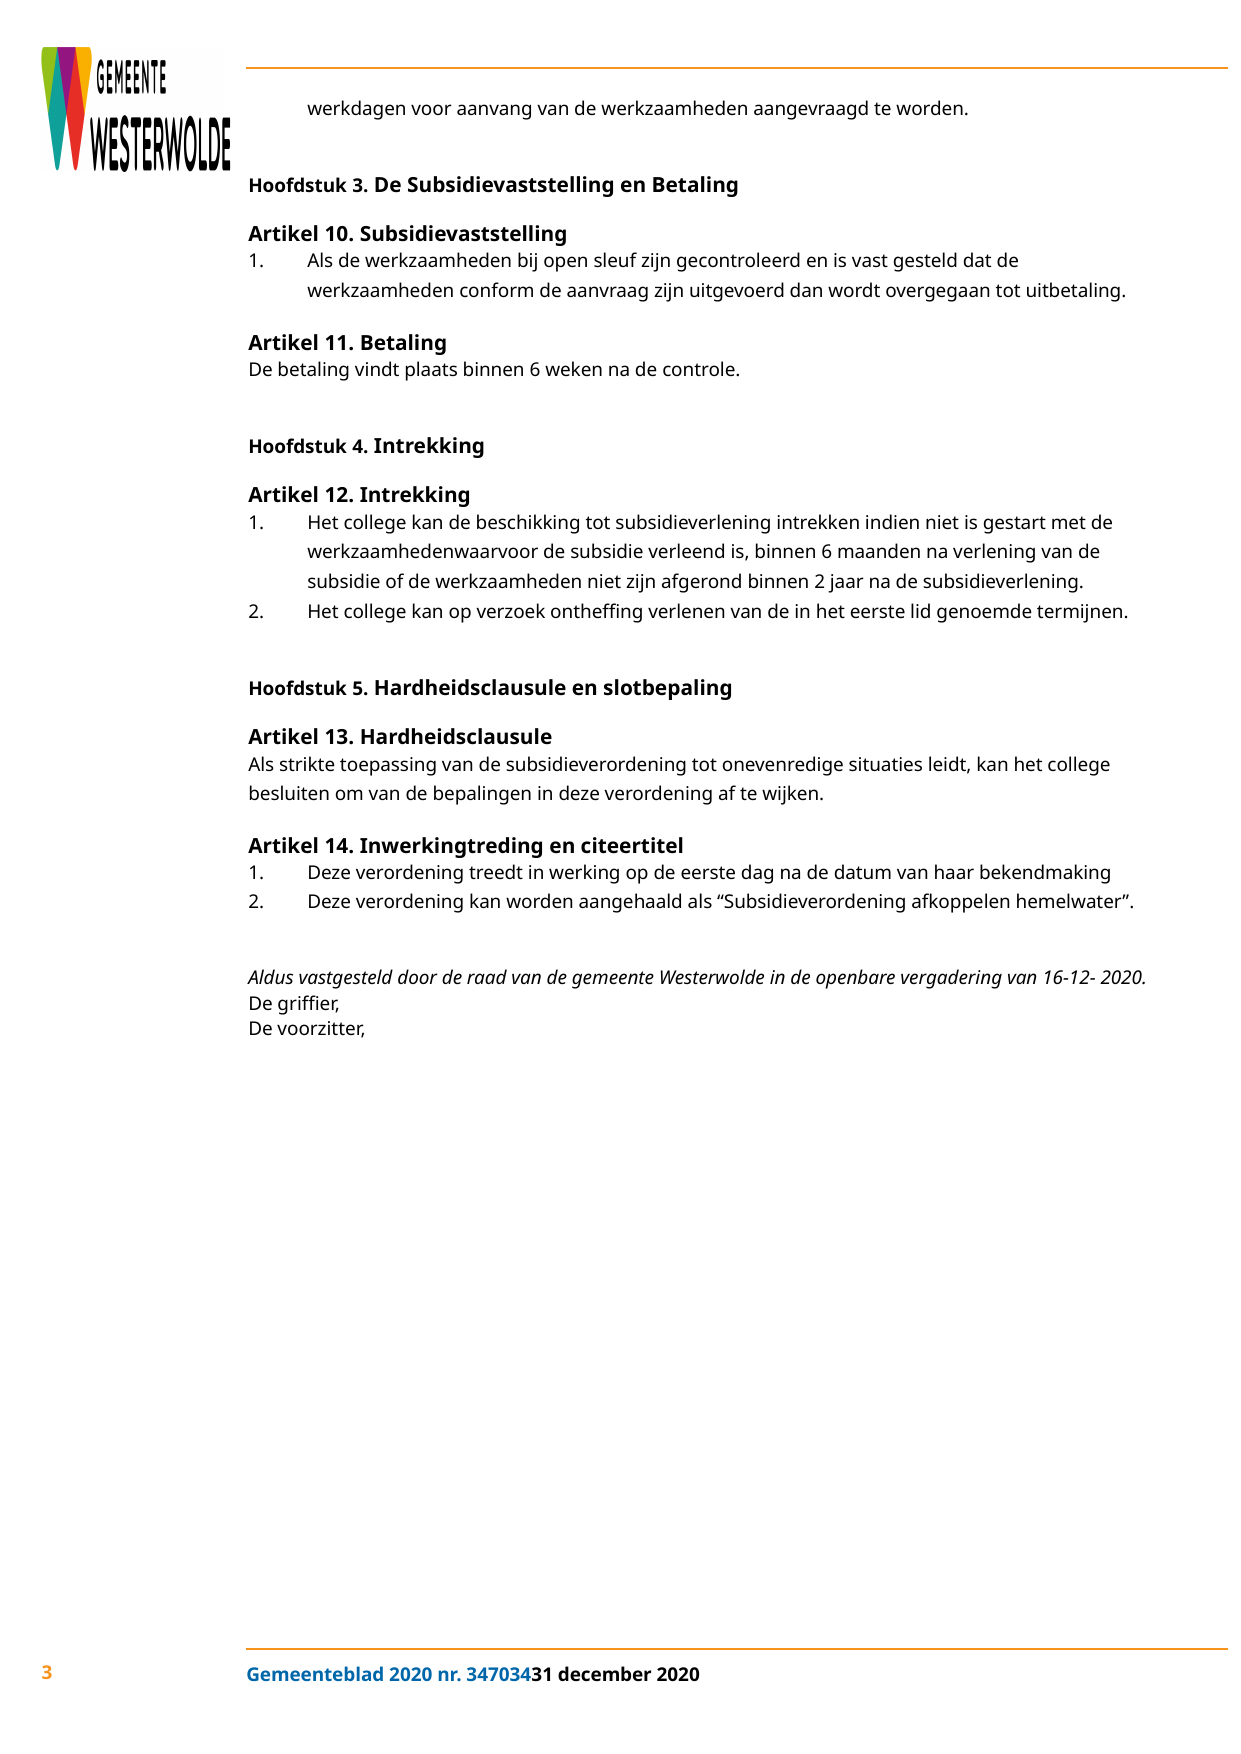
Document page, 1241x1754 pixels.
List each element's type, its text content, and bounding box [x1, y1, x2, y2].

text De betaling vindt plaats binnen 6 weken na de controle. [248, 356, 1152, 382]
list werkdagen voor aanvang van de werkzaamheden aangevraagd te worden. [248, 95, 1152, 121]
text Als strikte toepassing van de subsidieverordening tot onevenredige situaties leidt, kan het college besluiten om van de bepalingen in deze verordening af te wijken. [248, 751, 1152, 806]
text Artikel 14. Inwerkingtreding en citeertitel [248, 831, 1152, 859]
text Hoofdstuk 5. Hardheidsclausule en slotbepaling [248, 673, 1152, 701]
text Artikel 10. Subsidievaststelling [248, 219, 1152, 248]
text Artikel 11. Betaling [248, 328, 1152, 356]
list Deze verordening treedt in werking op de eerste dag na de datum van haar bekendmaking [248, 859, 1152, 885]
list Het college kan op verzoek ontheffing verlenen van de in het eerste lid genoemde termijnen. [248, 598, 1152, 623]
text Artikel 13. Hardheidsclausule [248, 722, 1152, 751]
text Aldus vastgesteld door de raad van de gemeente Westerwolde in de openbare vergadering van 16-12- 2020. [248, 964, 1152, 990]
text Hoofdstuk 3. De Subsidievaststelling en Betaling [248, 170, 1152, 198]
list Het college kan de beschikking tot subsidieverlening intrekken indien niet is gestart met de werkzaamhedenwaarvoor de subsidie verleend is, binnen 6 maanden na verlening van de subsidie of de werkzaamheden niet zijn afgerond binnen 2 jaar na de subsidieverlening. [248, 509, 1152, 594]
text De griffier, [248, 990, 1152, 1015]
list Deze verordening kan worden aangehaald als “Subsidieverordening afkoppelen hemelwater”. [248, 889, 1152, 914]
picture [41, 47, 231, 172]
text De voorzitter, [248, 1015, 1152, 1041]
text Artikel 12. Intrekking [248, 481, 1152, 509]
list Als de werkzaamheden bij open sleuf zijn gecontroleerd en is vast gesteld dat de werkzaamheden conform de aanvraag zijn uitgevoerd dan wordt overgegaan tot uitbetaling. [248, 248, 1152, 303]
text Hoofdstuk 4. Intrekking [248, 431, 1152, 460]
